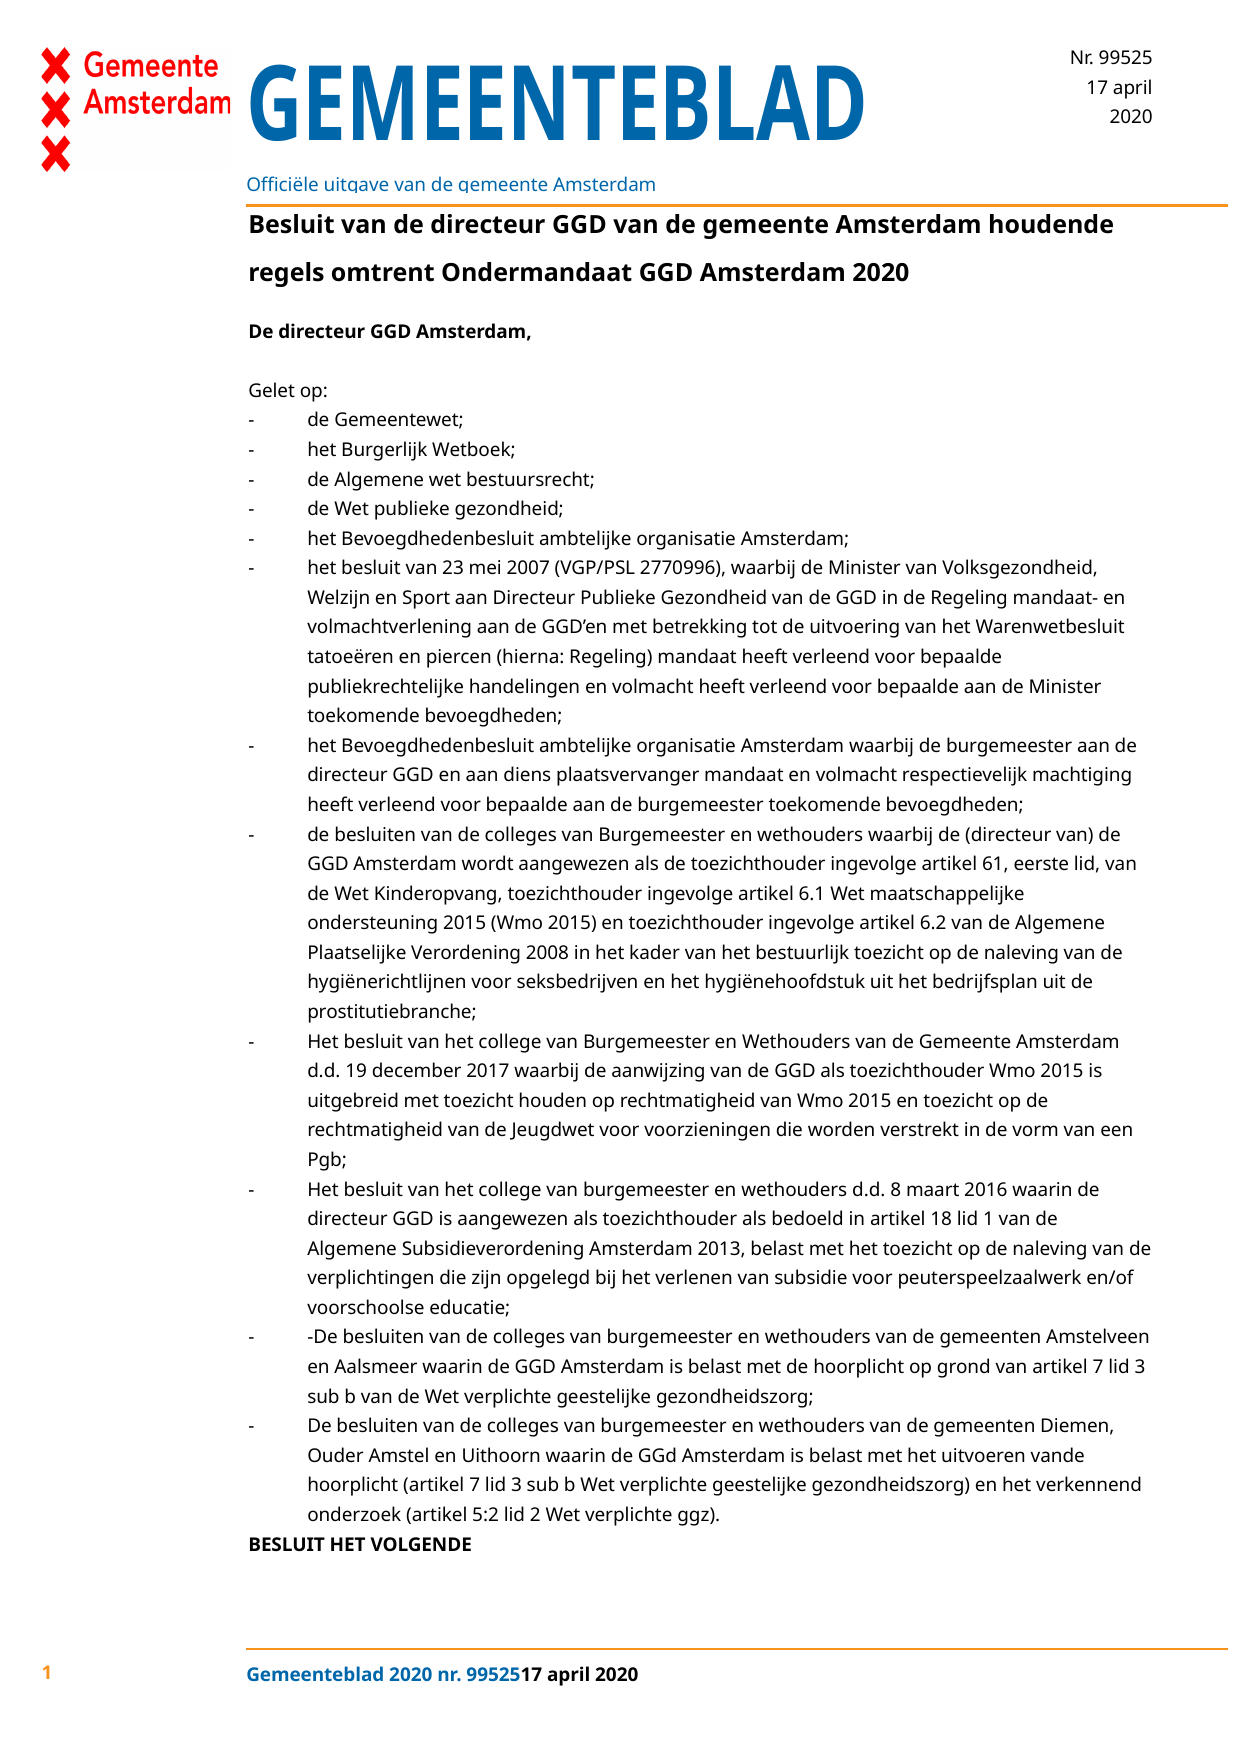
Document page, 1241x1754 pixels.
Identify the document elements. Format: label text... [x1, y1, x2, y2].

list de besluiten van de colleges van Burgemeester en wethouders waarbij de (directeur van) de GGD Amsterdam wordt aangewezen als de toezichthouder ingevolge artikel 61, eerste lid, van de Wet Kinderopvang, toezichthouder ingevolge artikel 6.1 Wet maatschappelijke ondersteuning 2015 (Wmo 2015) en toezichthouder ingevolge artikel 6.2 van de Algemene Plaatselijke Verordening 2008 in het kader van het bestuurlijk toezicht op de naleving van de hygiënerichtlijnen voor seksbedrijven en het hygiënehoofdstuk uit het bedrijfsplan uit de prostitutiebranche; [248, 821, 1152, 1024]
text BESLUIT HET VOLGENDE [248, 1531, 1152, 1557]
picture [41, 47, 231, 172]
text Gelet op: [248, 377, 1152, 403]
list De besluiten van de colleges van burgemeester en wethouders van de gemeenten Diemen, Ouder Amstel en Uithoorn waarin de GGd Amsterdam is belast met het uitvoeren vande hoorplicht (artikel 7 lid 3 sub b Wet verplichte geestelijke gezondheidszorg) en het verkennend onderzoek (artikel 5:2 lid 2 Wet verplichte ggz). [248, 1412, 1152, 1527]
list -De besluiten van de colleges van burgemeester en wethouders van de gemeenten Amstelveen en Aalsmeer waarin de GGD Amsterdam is belast met de hoorplicht op grond van artikel 7 lid 3 sub b van de Wet verplichte geestelijke gezondheidszorg; [248, 1324, 1152, 1409]
list Het besluit van het college van Burgemeester en Wethouders van de Gemeente Amsterdam d.d. 19 december 2017 waarbij de aanwijzing van de GGD als toezichthouder Wmo 2015 is uitgebreid met toezicht houden op rechtmatigheid van Wmo 2015 en toezicht op de rechtmatigheid van de Jeugdwet voor voorzieningen die worden verstrekt in de vorm van een Pgb; [248, 1028, 1152, 1172]
list het Bevoegdhedenbesluit ambtelijke organisatie Amsterdam; [248, 525, 1152, 551]
list het Burgerlijk Wetboek; [248, 436, 1152, 462]
list Het besluit van het college van burgemeester en wethouders d.d. 8 maart 2016 waarin de directeur GGD is aangewezen als toezichthouder als bedoeld in artikel 18 lid 1 van de Algemene Subsidieverordening Amsterdam 2013, belast met het toezicht op de naleving van de verplichtingen die zijn opgelegd bij het verlenen van subsidie voor peuterspeelzaalwerk en/of voorschoolse educatie; [248, 1176, 1152, 1320]
list de Wet publieke gezondheid; [248, 495, 1152, 521]
list het besluit van 23 mei 2007 (VGP/PSL 2770996), waarbij de Minister van Volksgezondheid, Welzijn en Sport aan Directeur Publieke Gezondheid van de GGD in de Regeling mandaat- en volmachtverlening aan de GGD’en met betrekking tot de uitvoering van het Warenwetbesluit tatoeëren en piercen (hierna: Regeling) mandaat heeft verleend voor bepaalde publiekrechtelijke handelingen en volmacht heeft verleend voor bepaalde aan de Minister toekomende bevoegdheden; [248, 554, 1152, 728]
list het Bevoegdhedenbesluit ambtelijke organisatie Amsterdam waarbij de burgemeester aan de directeur GGD en aan diens plaatsvervanger mandaat en volmacht respectievelijk machtiging heeft verleend voor bepaalde aan de burgemeester toekomende bevoegdheden; [248, 732, 1152, 817]
text De directeur GGD Amsterdam, [248, 318, 1152, 344]
text Besluit van de directeur GGD van de gemeente Amsterdam houdende regels omtrent Ondermandaat GGD Amsterdam 2020 [248, 207, 1152, 288]
list de Gemeentewet; [248, 407, 1152, 432]
list de Algemene wet bestuursrecht; [248, 466, 1152, 492]
